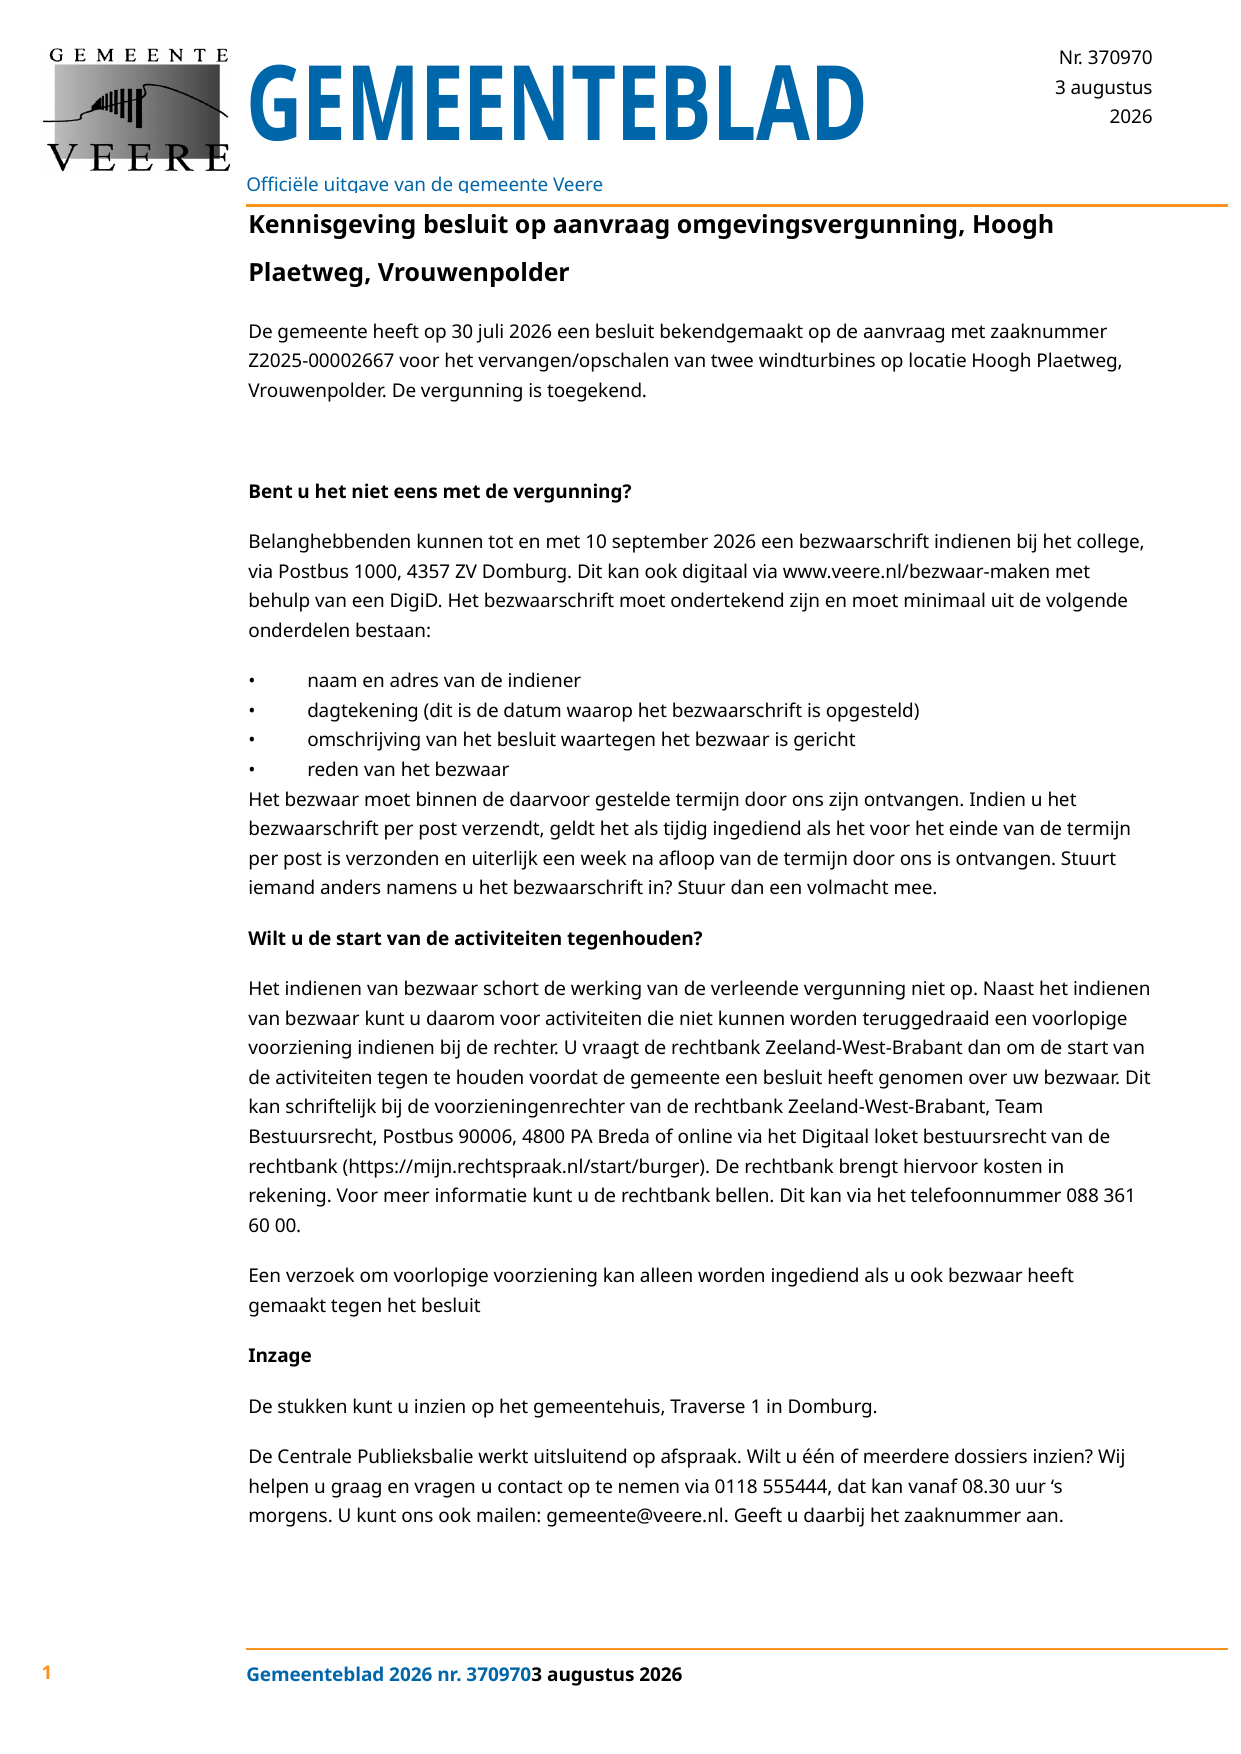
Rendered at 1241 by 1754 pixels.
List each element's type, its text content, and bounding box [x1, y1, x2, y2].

text De gemeente heeft op 30 juli 2026 een besluit bekendgemaakt op de aanvraag met zaaknummer Z2025-00002667 voor het vervangen/opschalen van twee windturbines op locatie Hoogh Plaetweg, Vrouwenpolder. De vergunning is toegekend. [248, 318, 1152, 403]
text De Centrale Publieksbalie werkt uitsluitend op afspraak. Wilt u één of meerdere dossiers inzien? Wij helpen u graag en vragen u contact op te nemen via 0118 555444, dat kan vanaf 08.30 uur ‘s morgens. U kunt ons ook mailen: gemeente@veere.nl. Geeft u daarbij het zaaknummer aan. [248, 1443, 1152, 1528]
text Een verzoek om voorlopige voorziening kan alleen worden ingediend als u ook bezwaar heeft gemaakt tegen het besluit [248, 1262, 1152, 1318]
text Het bezwaar moet binnen de daarvoor gestelde termijn door ons zijn ontvangen. Indien u het bezwaarschrift per post verzendt, geldt het als tijdig ingediend als het voor het einde van de termijn per post is verzonden en uiterlijk een week na afloop van de termijn door ons is ontvangen. Stuurt iemand anders namens u het bezwaarschrift in? Stuur dan een volmacht mee. [248, 786, 1152, 900]
picture [41, 47, 231, 172]
text Kennisgeving besluit op aanvraag omgevingsvergunning, Hoogh Plaetweg, Vrouwenpolder [248, 207, 1152, 288]
text De stukken kunt u inzien op het gemeentehuis, Traverse 1 in Domburg. [248, 1393, 1152, 1419]
list reden van het bezwaar [248, 756, 1152, 782]
text Belanghebbenden kunnen tot en met 10 september 2026 een bezwaarschrift indienen bij het college, via Postbus 1000, 4357 ZV Domburg. Dit kan ook digitaal via www.veere.nl/bezwaar-maken met behulp van een DigiD. Het bezwaarschrift moet ondertekend zijn en moet minimaal uit de volgende onderdelen bestaan: [248, 528, 1152, 643]
list dagtekening (dit is de datum waarop het bezwaarschrift is opgesteld) [248, 697, 1152, 723]
text Wilt u de start van de activiteiten tegenhouden? [248, 925, 1152, 951]
text Het indienen van bezwaar schort de werking van de verleende vergunning niet op. Naast het indienen van bezwaar kunt u daarom voor activiteiten die niet kunnen worden teruggedraaid een voorlopige voorziening indienen bij de rechter. U vraagt de rechtbank Zeeland-West-Brabant dan om de start van de activiteiten tegen te houden voordat de gemeente een besluit heeft genomen over uw bezwaar. Dit kan schriftelijk bij de voorzieningenrechter van de rechtbank Zeeland-West-Brabant, Team Bestuursrecht, Postbus 90006, 4800 PA Breda of online via het Digitaal loket bestuursrecht van de rechtbank (https://mijn.rechtspraak.nl/start/burger). De rechtbank brengt hiervoor kosten in rekening. Voor meer informatie kunt u de rechtbank bellen. Dit kan via het telefoonnummer 088 361 60 00. [248, 975, 1152, 1238]
text Bent u het niet eens met de vergunning? [248, 478, 1152, 504]
list naam en adres van de indiener [248, 667, 1152, 693]
text Inzage [248, 1342, 1152, 1368]
list omschrijving van het besluit waartegen het bezwaar is gericht [248, 727, 1152, 752]
